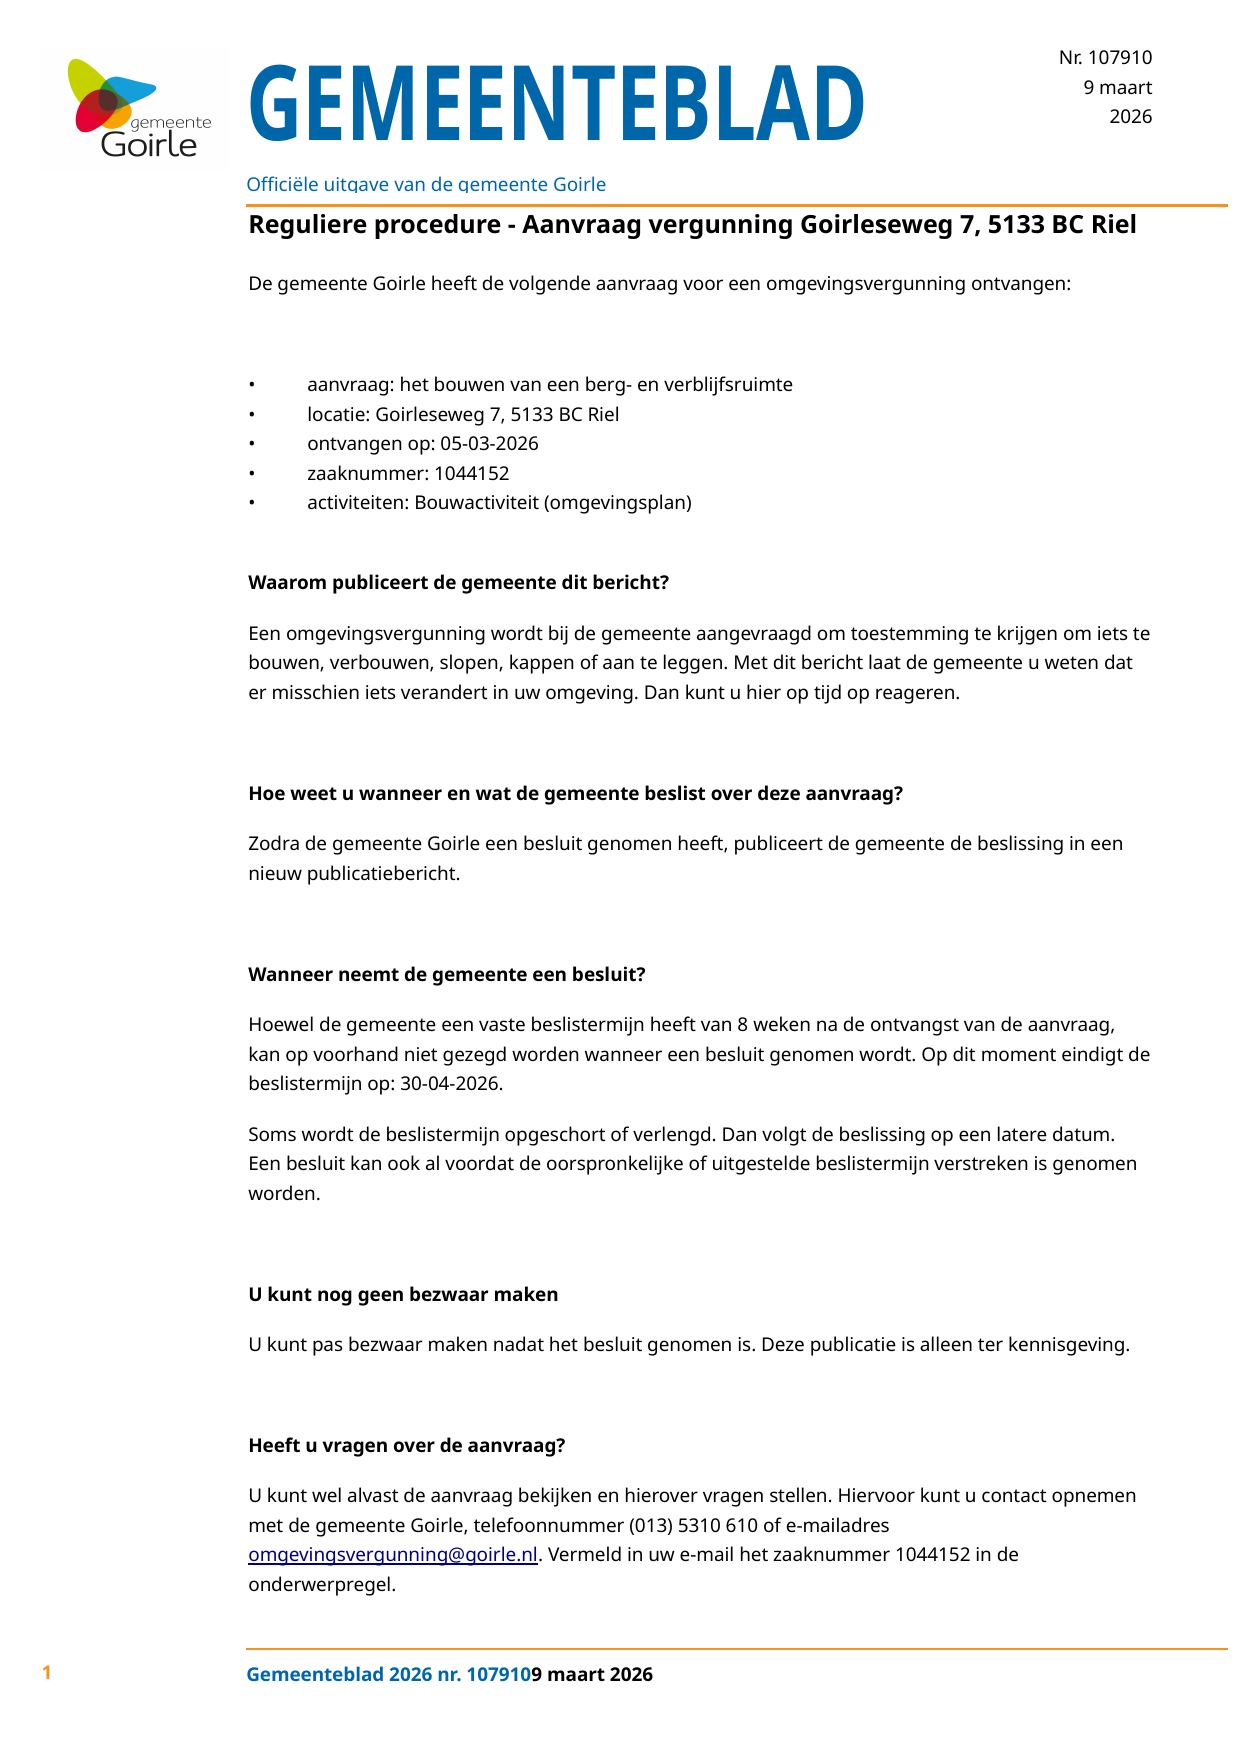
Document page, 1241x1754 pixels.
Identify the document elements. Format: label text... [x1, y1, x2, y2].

text Heeft u vragen over de aanvraag? [248, 1432, 1152, 1458]
text Hoewel de gemeente een vaste beslistermijn heeft van 8 weken na de ontvangst van de aanvraag, kan op voorhand niet gezegd worden wanneer een besluit genomen wordt. Op dit moment eindigt de beslistermijn op: 30-04-2026. [248, 1011, 1152, 1096]
list ontvangen op: 05-03-2026 [248, 430, 1152, 456]
text U kunt pas bezwaar maken nadat het besluit genomen is. Deze publicatie is alleen ter kennisgeving. [248, 1331, 1152, 1357]
list locatie: Goirleseweg 7, 5133 BC Riel [248, 401, 1152, 426]
text Waarom publiceert de gemeente dit bericht? [248, 569, 1152, 595]
picture [41, 47, 231, 172]
text De gemeente Goirle heeft de volgende aanvraag voor een omgevingsvergunning ontvangen: [248, 270, 1152, 296]
text U kunt wel alvast de aanvraag bekijken en hierover vragen stellen. Hiervoor kunt u contact opnemen met de gemeente Goirle, telefoonnummer (013) 5310 610 of e-mailadres omgevingsvergunning@goirle.nl. Vermeld in uw e-mail het zaaknummer 1044152 in de onderwerpregel. [248, 1482, 1152, 1597]
text Hoe weet u wanneer en wat de gemeente beslist over deze aanvraag? [248, 780, 1152, 806]
text Reguliere procedure - Aanvraag vergunning Goirleseweg 7, 5133 BC Riel [248, 207, 1152, 241]
text Wanneer neemt de gemeente een besluit? [248, 961, 1152, 986]
text U kunt nog geen bezwaar maken [248, 1281, 1152, 1306]
text Zodra de gemeente Goirle een besluit genomen heeft, publiceert de gemeente de beslissing in een nieuw publicatiebericht. [248, 830, 1152, 886]
list zaaknummer: 1044152 [248, 460, 1152, 486]
list activiteiten: Bouwactiviteit (omgevingsplan) [248, 489, 1152, 515]
text Een omgevingsvergunning wordt bij de gemeente aangevraagd om toestemming te krijgen om iets te bouwen, verbouwen, slopen, kappen of aan te leggen. Met dit bericht laat de gemeente u weten dat er misschien iets verandert in uw omgeving. Dan kunt u hier op tijd op reageren. [248, 620, 1152, 705]
list aanvraag: het bouwen van een berg- en verblijfsruimte [248, 371, 1152, 397]
text Soms wordt de beslistermijn opgeschort of verlengd. Dan volgt de beslissing op een latere datum. Een besluit kan ook al voordat de oorspronkelijke of uitgestelde beslistermijn verstreken is genomen worden. [248, 1121, 1152, 1206]
